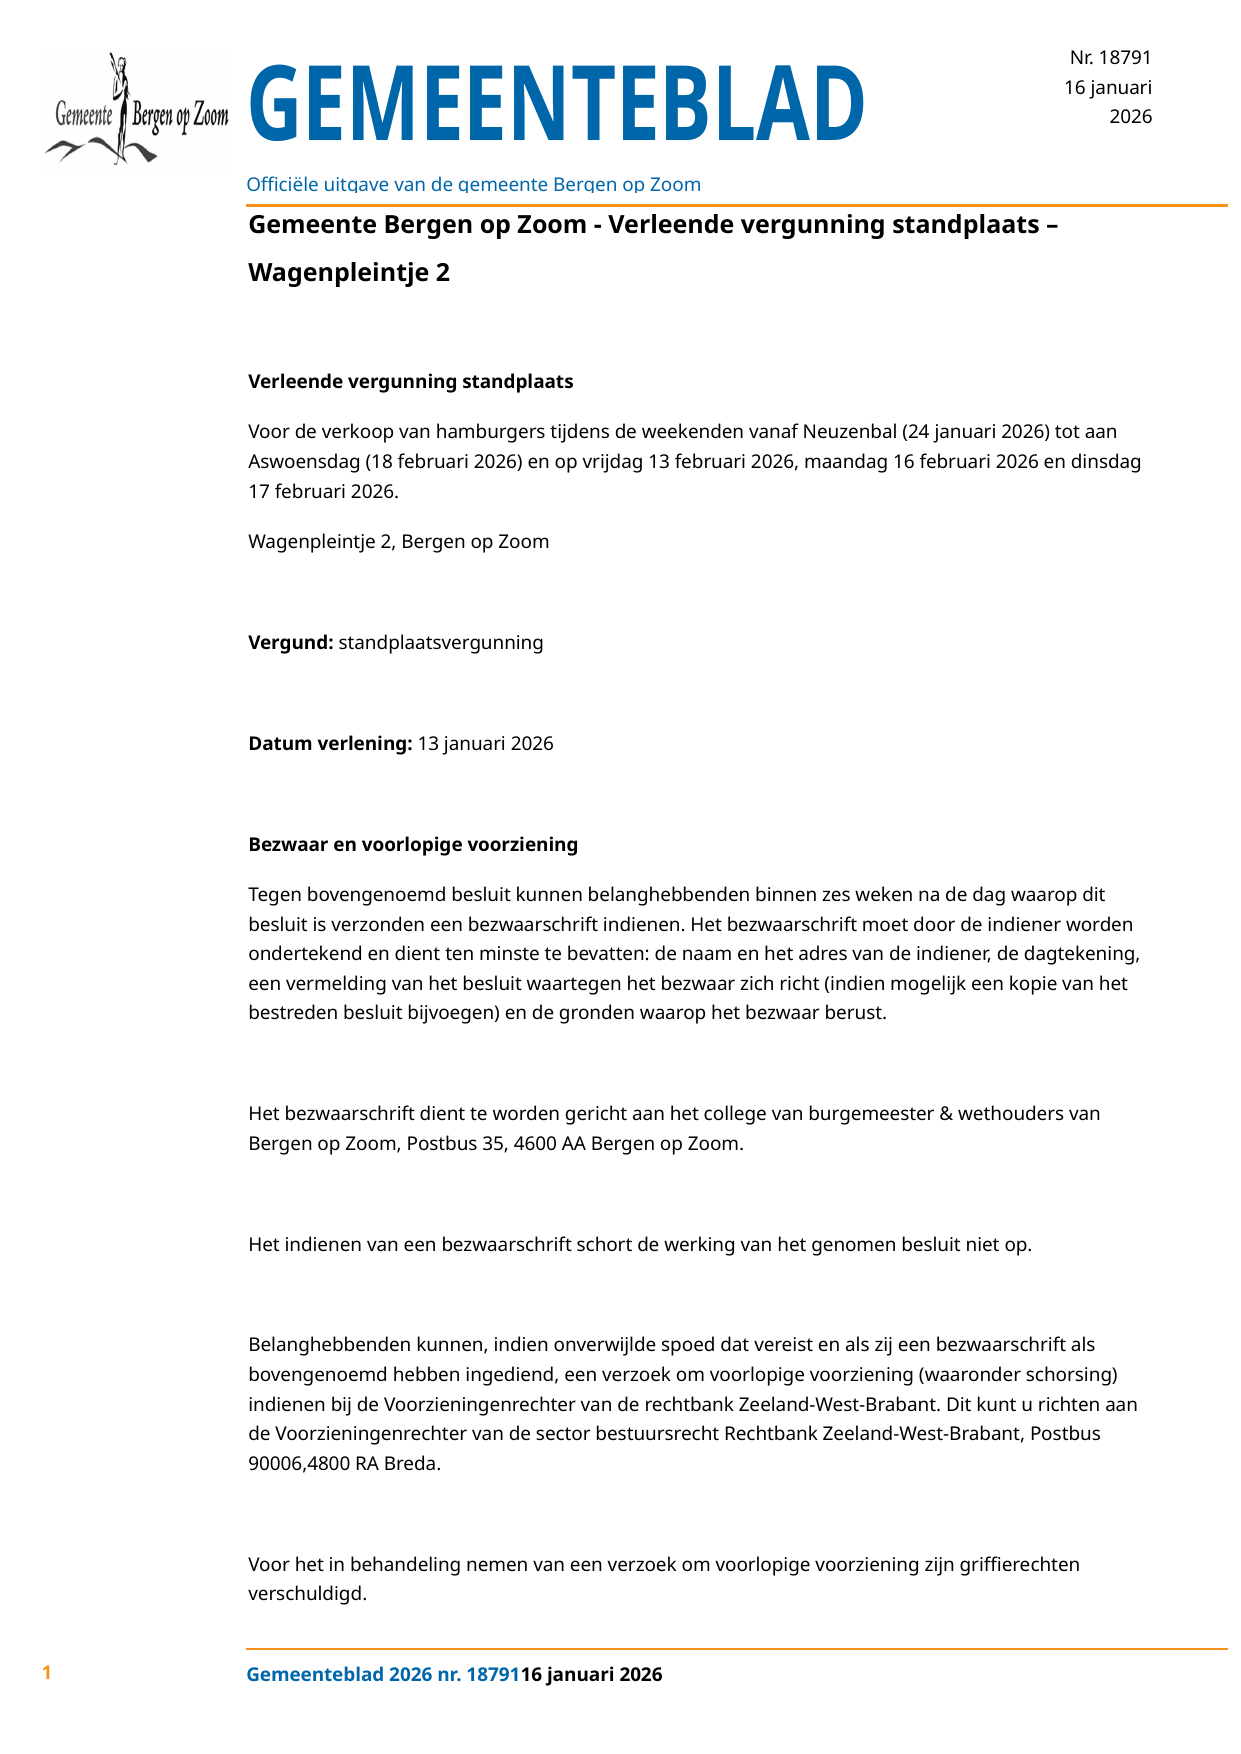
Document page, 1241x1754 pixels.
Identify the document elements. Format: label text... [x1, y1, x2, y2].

text Belanghebbenden kunnen, indien onverwijlde spoed dat vereist en als zij een bezwaarschrift als bovengenoemd hebben ingediend, een verzoek om voorlopige voorziening (waaronder schorsing) indienen bij de Voorzieningenrechter van de rechtbank Zeeland-West-Brabant. Dit kunt u richten aan de Voorzieningenrechter van de sector bestuursrecht Rechtbank Zeeland-West-Brabant, Postbus 90006,4800 RA Breda. [248, 1332, 1152, 1476]
text Bezwaar en voorlopige voorziening [248, 831, 1152, 857]
text Tegen bovengenoemd besluit kunnen belanghebbenden binnen zes weken na de dag waarop dit besluit is verzonden een bezwaarschrift indienen. Het bezwaarschrift moet door de indiener worden ondertekend en dient ten minste te bevatten: de naam en het adres van de indiener, de dagtekening, een vermelding van het besluit waartegen het bezwaar zich richt (indien mogelijk een kopie van het bestreden besluit bijvoegen) en de gronden waarop het bezwaar berust. [248, 881, 1152, 1025]
text Verleende vergunning standplaats [248, 368, 1152, 394]
text Vergund: standplaatsvergunning [248, 629, 1152, 655]
text Het bezwaarschrift dient te worden gericht aan het college van burgemeester & wethouders van Bergen op Zoom, Postbus 35, 4600 AA Bergen op Zoom. [248, 1100, 1152, 1156]
text Voor het in behandeling nemen van een verzoek om voorlopige voorziening zijn griffierechten verschuldigd. [248, 1551, 1152, 1606]
text Wagenpleintje 2, Bergen op Zoom [248, 528, 1152, 554]
text Het indienen van een bezwaarschrift schort de werking van het genomen besluit niet op. [248, 1231, 1152, 1257]
text Voor de verkoop van hamburgers tijdens de weekenden vanaf Neuzenbal (24 januari 2026) tot aan Aswoensdag (18 februari 2026) en op vrijdag 13 februari 2026, maandag 16 februari 2026 en dinsdag 17 februari 2026. [248, 419, 1152, 504]
picture [41, 47, 231, 172]
text Gemeente Bergen op Zoom - Verleende vergunning standplaats – Wagenpleintje 2 [248, 207, 1152, 288]
text Datum verlening: 13 januari 2026 [248, 730, 1152, 756]
